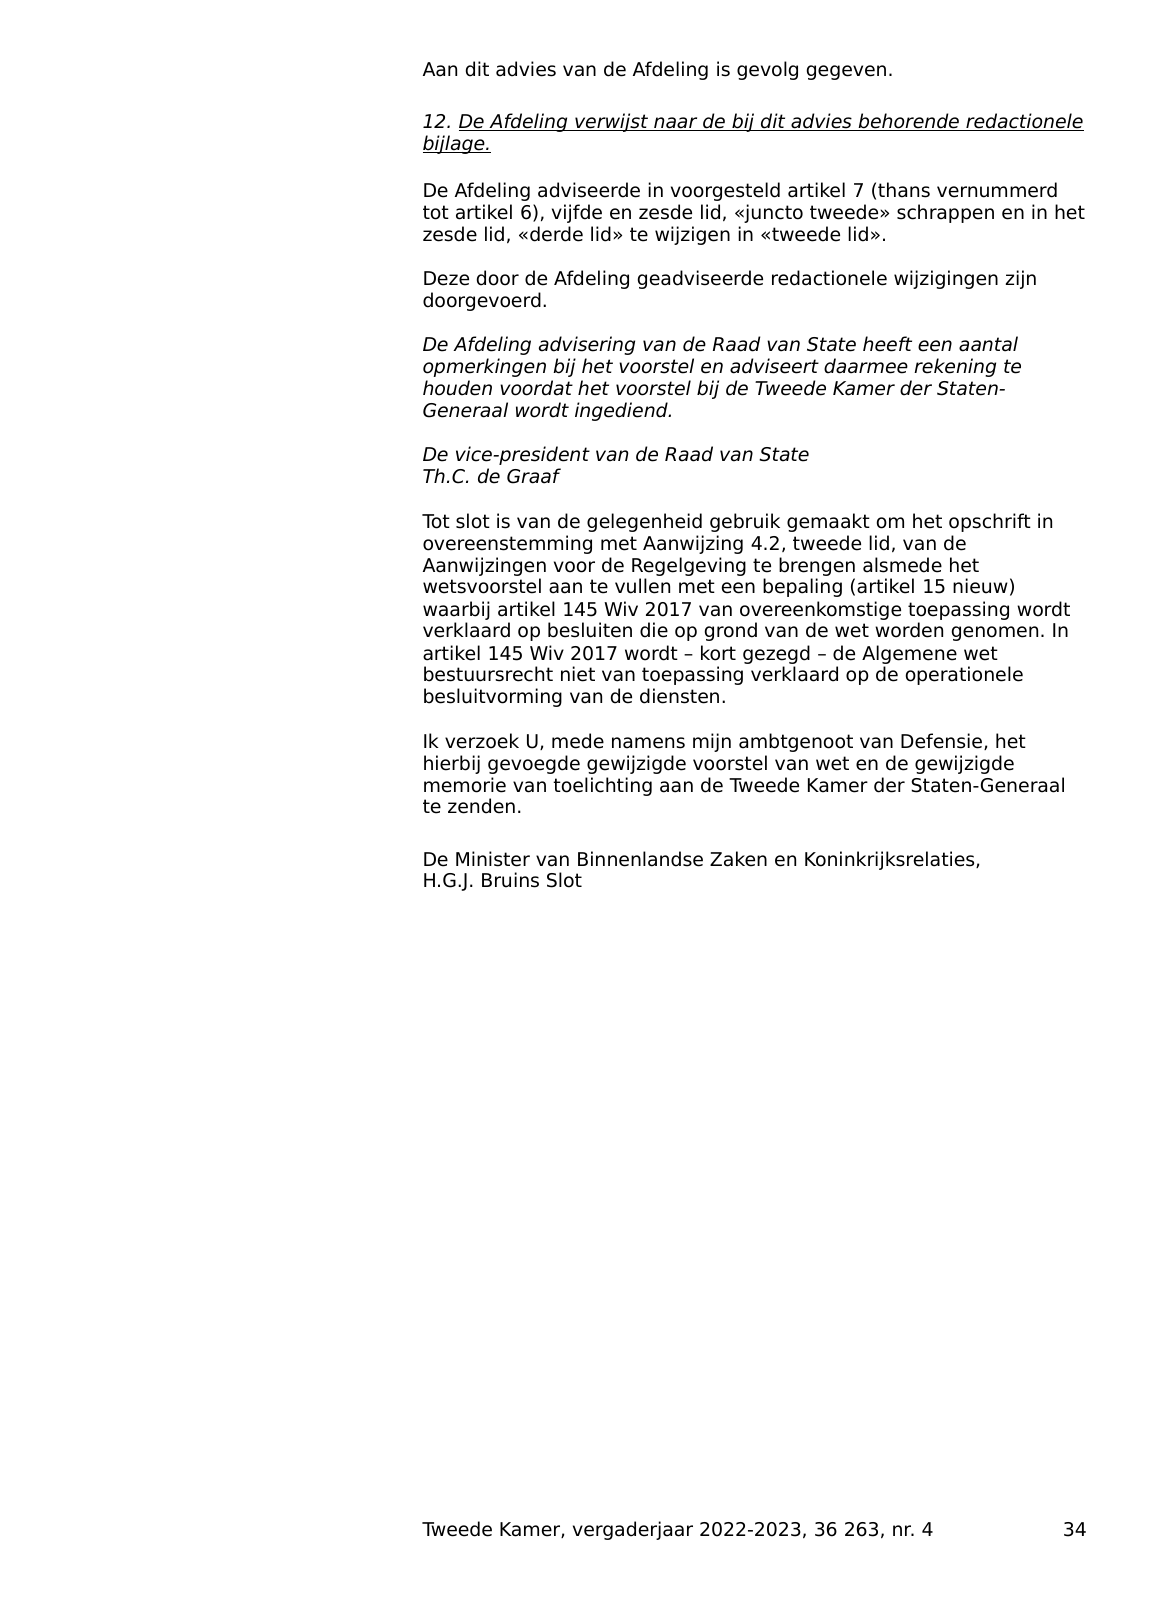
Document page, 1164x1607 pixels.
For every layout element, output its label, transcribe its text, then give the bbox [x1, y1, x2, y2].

text Aan dit advies van de Afdeling is gevolg gegeven. [422, 59, 1087, 81]
text De vice-president van de Raad van State [422, 444, 1087, 466]
text Ik verzoek U, mede namens mijn ambtgenoot van Defensie, het hierbij gevoegde gewijzigde voorstel van wet en de gewijzigde memorie van toelichting aan de Tweede Kamer der Staten-Generaal te zenden. [422, 731, 1087, 818]
text De Afdeling adviseerde in voorgesteld artikel 7 (thans vernummerd tot artikel 6), vijfde en zesde lid, «juncto tweede» schrappen en in het zesde lid, «derde lid» te wijzigen in «tweede lid». [422, 180, 1087, 246]
text Th.C. de Graaf [422, 466, 1087, 488]
text De Afdeling advisering van de Raad van State heeft een aantal opmerkingen bij het voorstel en adviseert daarmee rekening te houden voordat het voorstel bij de Tweede Kamer der Staten-Generaal wordt ingediend. [422, 334, 1087, 422]
text Tot slot is van de gelegenheid gebruik gemaakt om het opschrift in overeenstemming met Aanwijzing 4.2, tweede lid, van de Aanwijzingen voor de Regelgeving te brengen alsmede het wetsvoorstel aan te vullen met een bepaling (artikel 15 nieuw) waarbij artikel 145 Wiv 2017 van overeenkomstige toepassing wordt verklaard op besluiten die op grond van de wet worden genomen. In artikel 145 Wiv 2017 wordt – kort gezegd – de Algemene wet bestuursrecht niet van toepassing verklaard op de operationele besluitvorming van de diensten. [422, 511, 1087, 708]
text De Minister van Binnenlandse Zaken en Koninkrijksrelaties, H.G.J. Bruins Slot [422, 848, 1087, 892]
text Deze door de Afdeling geadviseerde redactionele wijzigingen zijn doorgevoerd. [422, 268, 1087, 312]
subtitle 12. De Afdeling verwijst naar de bij dit advies behorende redactionele bijlage. [422, 111, 1087, 155]
